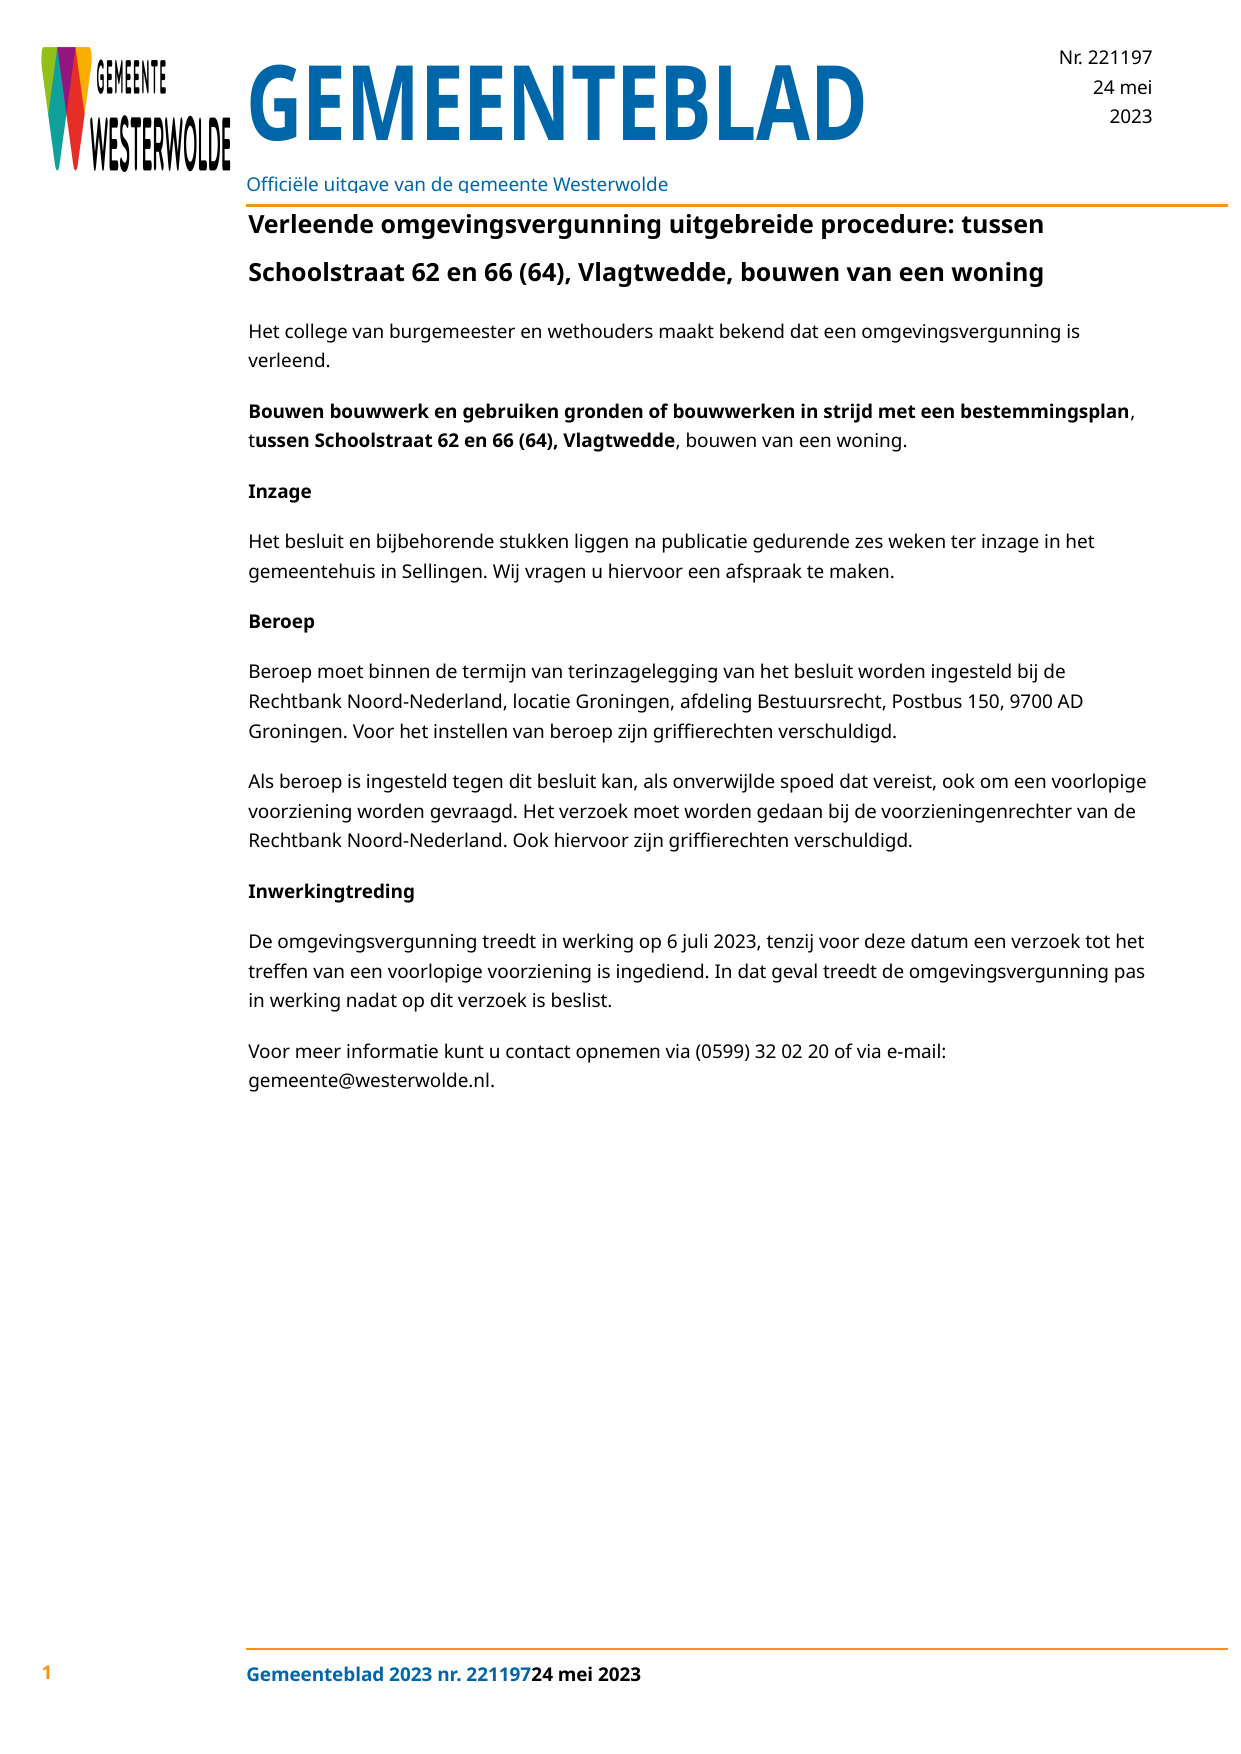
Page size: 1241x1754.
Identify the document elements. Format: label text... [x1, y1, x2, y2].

text Beroep moet binnen de termijn van terinzagelegging van het besluit worden ingesteld bij de Rechtbank Noord-Nederland, locatie Groningen, afdeling Bestuursrecht, Postbus 150, 9700 AD Groningen. Voor het instellen van beroep zijn griffierechten verschuldigd. [248, 659, 1152, 744]
text De omgevingsvergunning treedt in werking op 6 juli 2023, tenzij voor deze datum een verzoek tot het treffen van een voorlopige voorziening is ingediend. In dat geval treedt de omgevingsvergunning pas in werking nadat op dit verzoek is beslist. [248, 928, 1152, 1013]
picture [41, 47, 231, 172]
text Het besluit en bijbehorende stukken liggen na publicatie gedurende zes weken ter inzage in het gemeentehuis in Sellingen. Wij vragen u hiervoor een afspraak te maken. [248, 528, 1152, 584]
text Het college van burgemeester en wethouders maakt bekend dat een omgevingsvergunning is verleend. [248, 318, 1152, 373]
text Als beroep is ingesteld tegen dit besluit kan, als onverwijlde spoed dat vereist, ook om een voorlopige voorziening worden gevraagd. Het verzoek moet worden gedaan bij de voorzieningenrechter van de Rechtbank Noord-Nederland. Ook hiervoor zijn griffierechten verschuldigd. [248, 768, 1152, 853]
text Voor meer informatie kunt u contact opnemen via (0599) 32 02 20 of via e-mail: gemeente@westerwolde.nl. [248, 1038, 1152, 1093]
text Verleende omgevingsvergunning uitgebreide procedure: tussen Schoolstraat 62 en 66 (64), Vlagtwedde, bouwen van een woning [248, 207, 1152, 288]
text Bouwen bouwwerk en gebruiken gronden of bouwwerken in strijd met een bestemmingsplan, tussen Schoolstraat 62 en 66 (64), Vlagtwedde, bouwen van een woning. [248, 398, 1152, 453]
text Beroep [248, 608, 1152, 634]
text Inwerkingtreding [248, 878, 1152, 904]
text Inzage [248, 478, 1152, 504]
